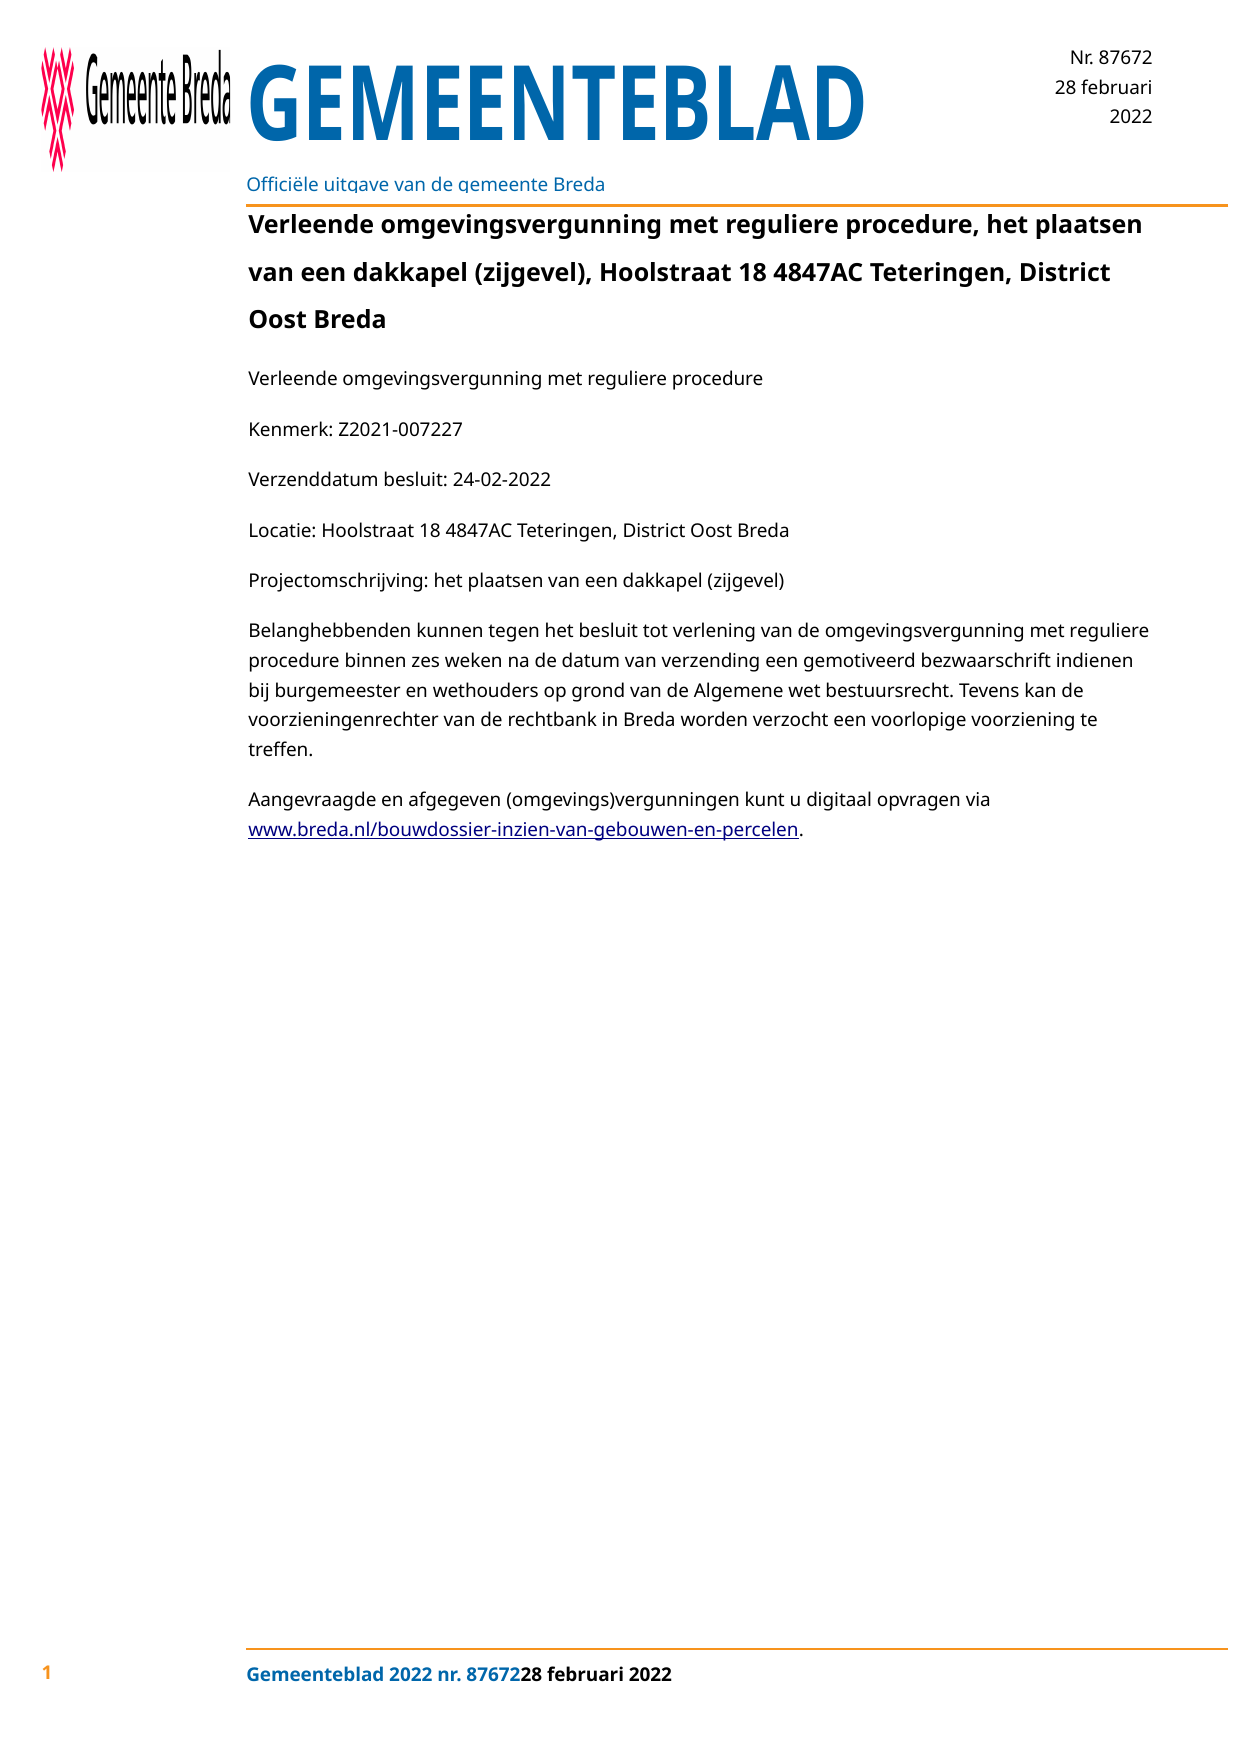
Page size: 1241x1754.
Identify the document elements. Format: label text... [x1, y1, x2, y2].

text Belanghebbenden kunnen tegen het besluit tot verlening van de omgevingsvergunning met reguliere procedure binnen zes weken na de datum van verzending een gemotiveerd bezwaarschrift indienen bij burgemeester en wethouders op grond van de Algemene wet bestuursrecht. Tevens kan de voorzieningenrechter van de rechtbank in Breda worden verzocht een voorlopige voorziening te treffen. [248, 618, 1152, 762]
text Aangevraagde en afgegeven (omgevings)vergunningen kunt u digitaal opvragen via www.breda.nl/bouwdossier-inzien-van-gebouwen-en-percelen. [248, 786, 1152, 842]
text Projectomschrijving: het plaatsen van een dakkapel (zijgevel) [248, 567, 1152, 593]
text Verleende omgevingsvergunning met reguliere procedure [248, 366, 1152, 391]
text Verzenddatum besluit: 24-02-2022 [248, 466, 1152, 492]
text Verleende omgevingsvergunning met reguliere procedure, het plaatsen van een dakkapel (zijgevel), Hoolstraat 18 4847AC Teteringen, District Oost Breda [248, 207, 1152, 336]
picture [41, 47, 231, 172]
text Locatie: Hoolstraat 18 4847AC Teteringen, District Oost Breda [248, 517, 1152, 542]
text Kenmerk: Z2021-007227 [248, 416, 1152, 442]
